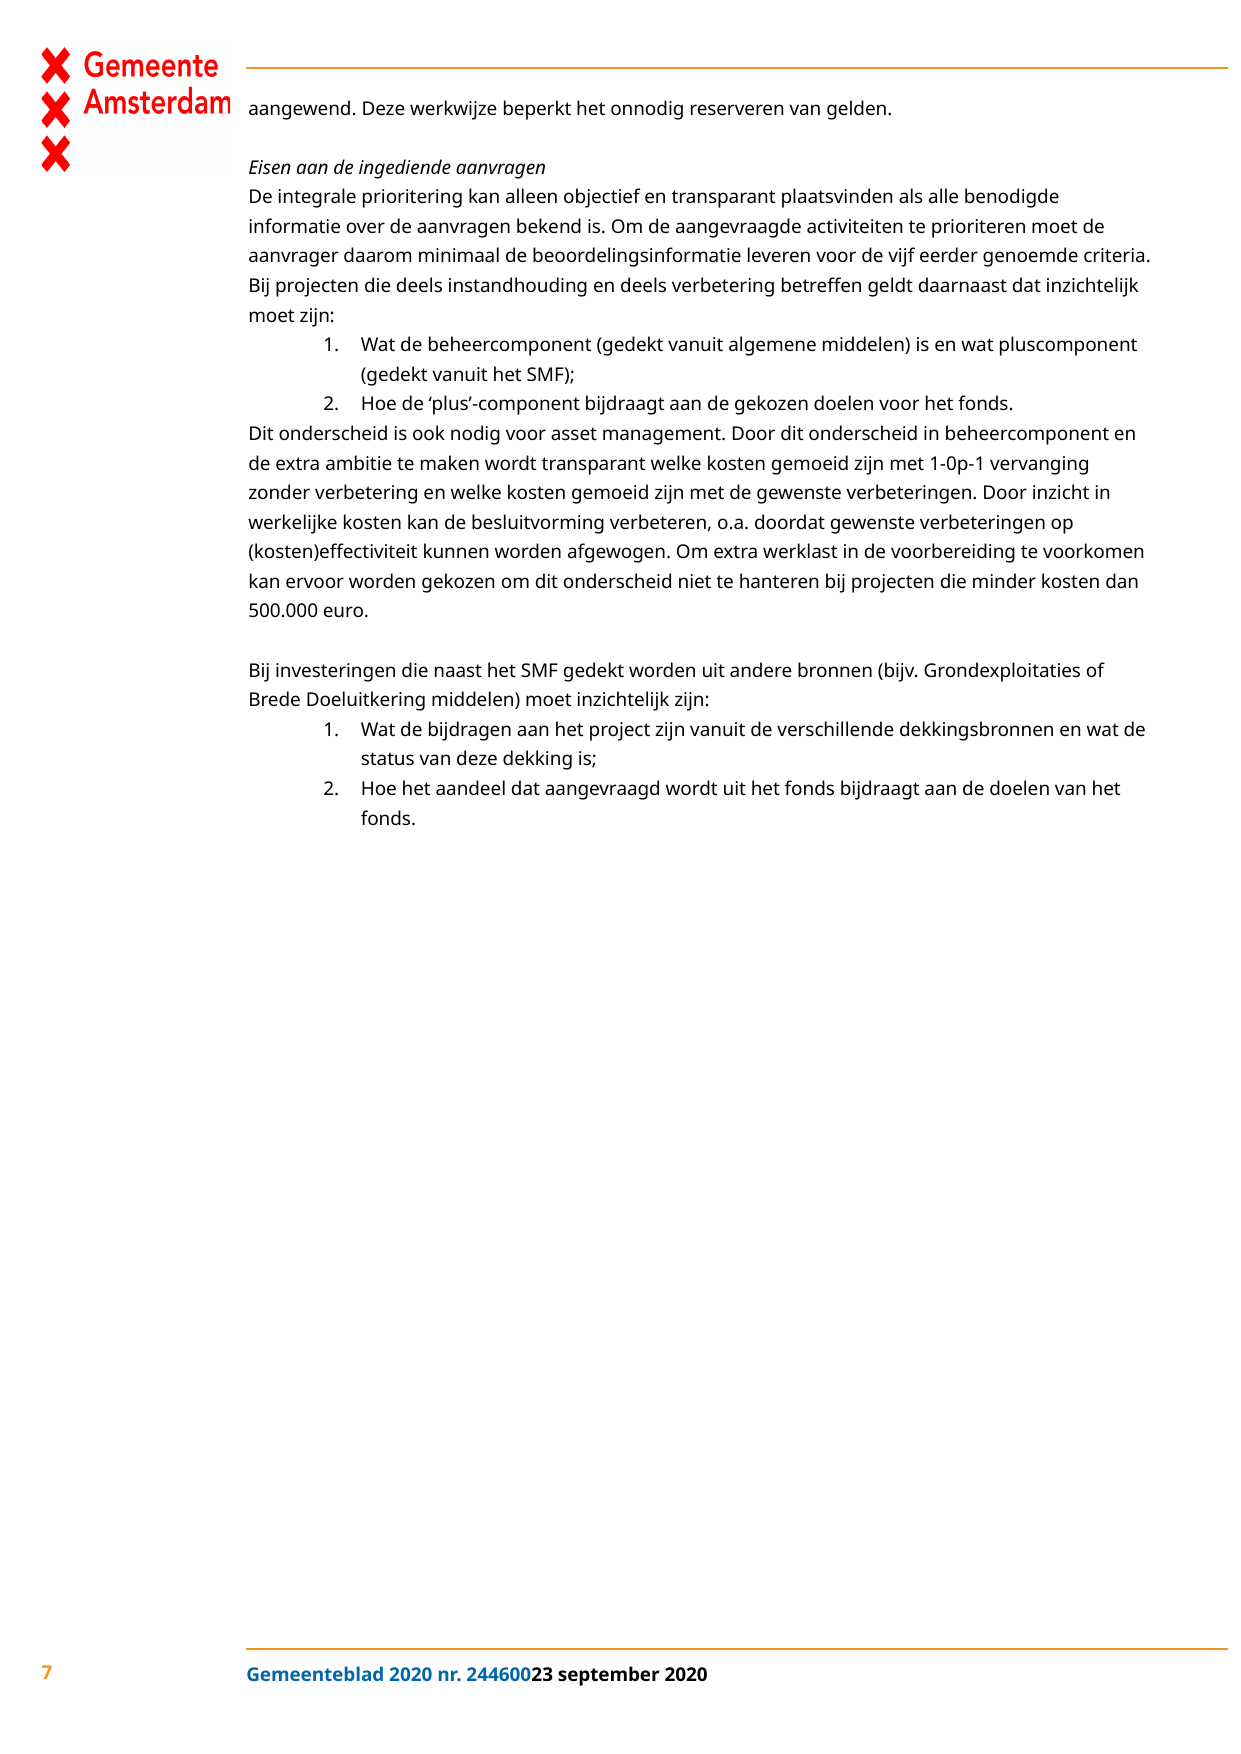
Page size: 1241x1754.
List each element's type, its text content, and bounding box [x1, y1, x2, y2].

list Wat de beheercomponent (gedekt vanuit algemene middelen) is en wat pluscomponent (gedekt vanuit het SMF); [323, 331, 1152, 387]
picture [41, 47, 231, 172]
text aangewend. Deze werkwijze beperkt het onnodig reserveren van gelden. [248, 95, 1152, 121]
list Hoe de ‘plus’-component bijdraagt aan de gekozen doelen voor het fonds. [323, 391, 1152, 416]
list Wat de bijdragen aan het project zijn vanuit de verschillende dekkingsbronnen en wat de status van deze dekking is; [323, 716, 1152, 771]
list Hoe het aandeel dat aangevraagd wordt uit het fonds bijdraagt aan de doelen van het fonds. [323, 775, 1152, 831]
text Eisen aan de ingediende aanvragen [248, 154, 1152, 180]
text De integrale prioritering kan alleen objectief en transparant plaatsvinden als alle benodigde informatie over de aanvragen bekend is. Om de aangevraagde activiteiten te prioriteren moet de aanvrager daarom minimaal de beoordelingsinformatie leveren voor de vijf eerder genoemde criteria. Bij projecten die deels instandhouding en deels verbetering betreffen geldt daarnaast dat inzichtelijk moet zijn: [248, 183, 1152, 328]
text Dit onderscheid is ook nodig voor asset management. Door dit onderscheid in beheercomponent en de extra ambitie te maken wordt transparant welke kosten gemoeid zijn met 1-0p-1 vervanging zonder verbetering en welke kosten gemoeid zijn met de gewenste verbeteringen. Door inzicht in werkelijke kosten kan de besluitvorming verbeteren, o.a. doordat gewenste verbeteringen op (kosten)effectiviteit kunnen worden afgewogen. Om extra werklast in de voorbereiding te voorkomen kan ervoor worden gekozen om dit onderscheid niet te hanteren bij projecten die minder kosten dan 500.000 euro. [248, 420, 1152, 623]
text Bij investeringen die naast het SMF gedekt worden uit andere bronnen (bijv. Grondexploitaties of Brede Doeluitkering middelen) moet inzichtelijk zijn: [248, 657, 1152, 712]
